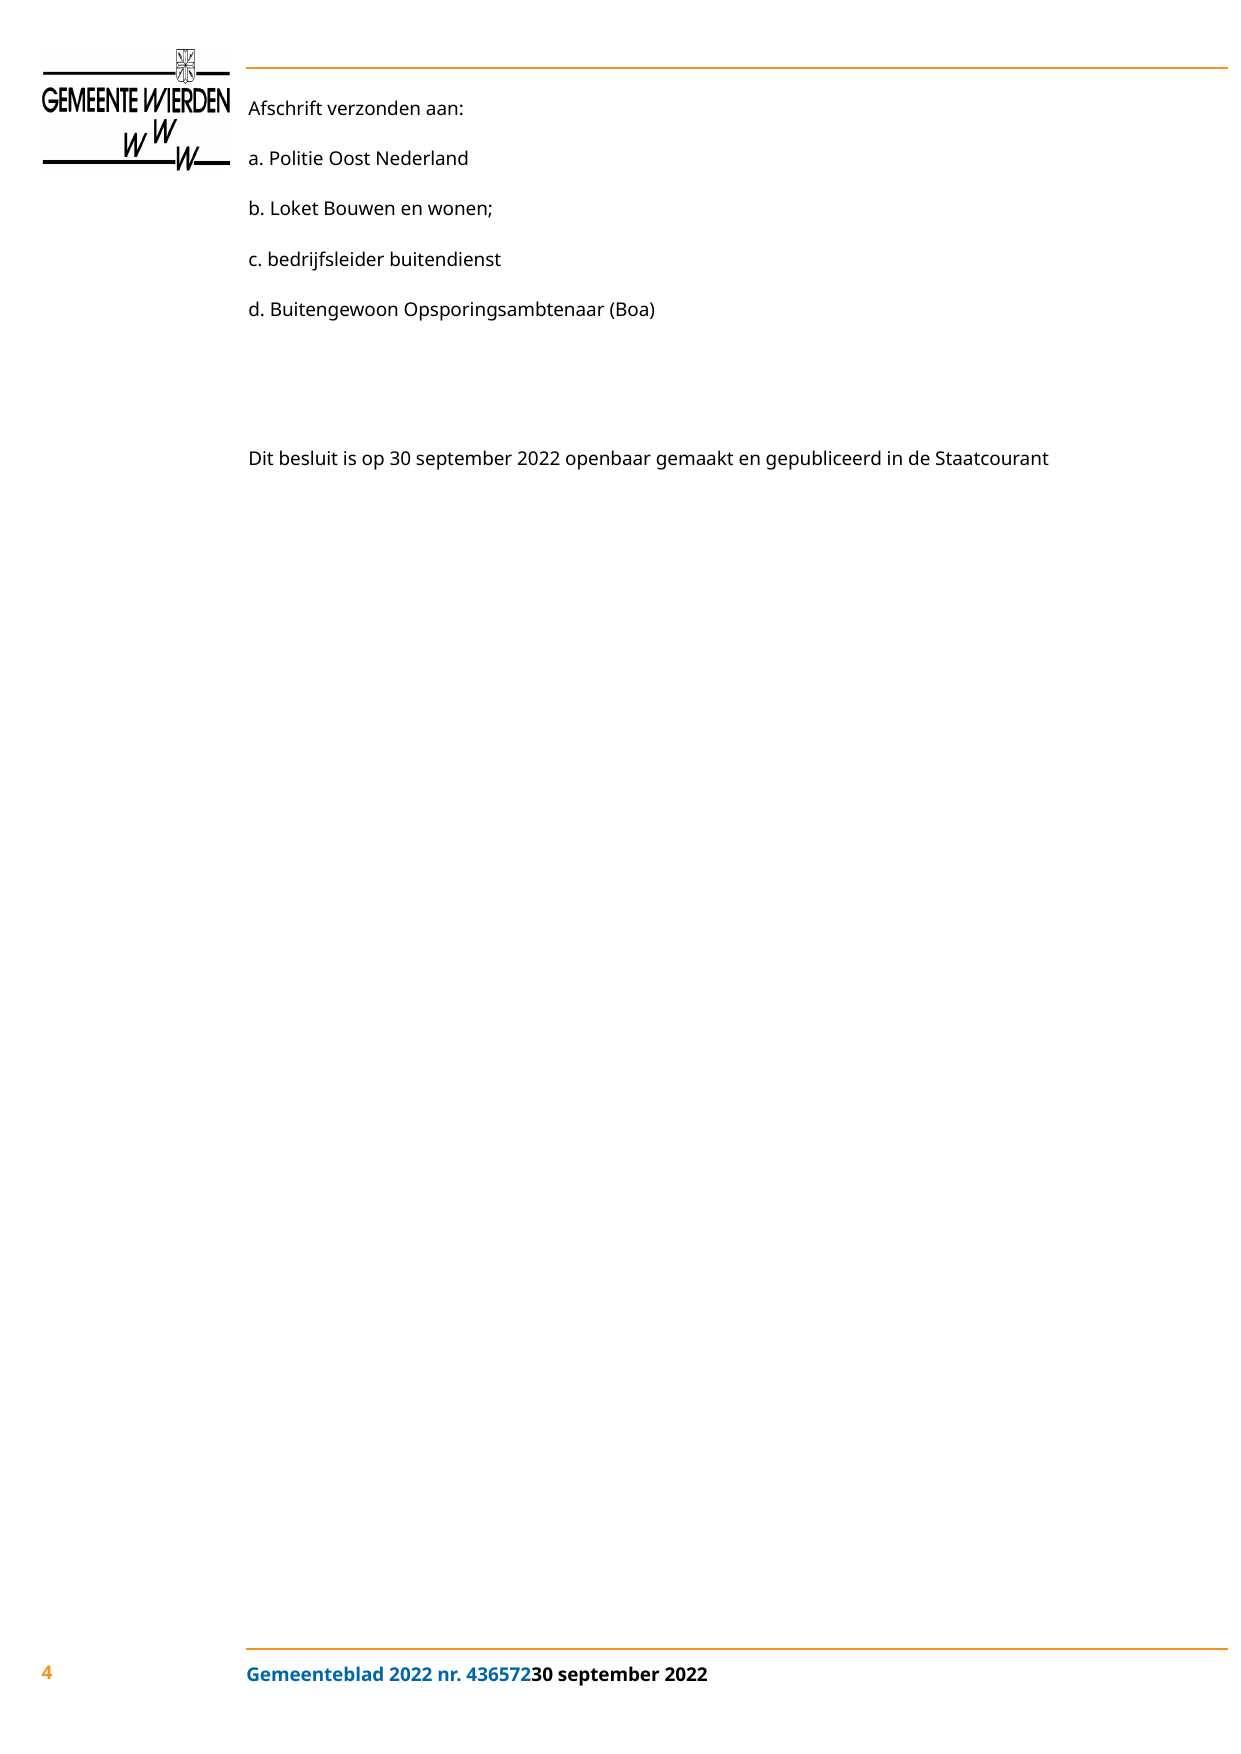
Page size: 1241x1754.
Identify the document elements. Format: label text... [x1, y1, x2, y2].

picture [41, 47, 231, 172]
text c. bedrijfsleider buitendienst [248, 246, 1152, 272]
text Dit besluit is op 30 september 2022 openbaar gemaakt en gepubliceerd in de Staatcourant [248, 445, 1152, 471]
text Afschrift verzonden aan: [248, 95, 1152, 121]
text d. Buitengewoon Opsporingsambtenaar (Boa) [248, 296, 1152, 322]
text a. Politie Oost Nederland [248, 145, 1152, 171]
text b. Loket Bouwen en wonen; [248, 196, 1152, 221]
